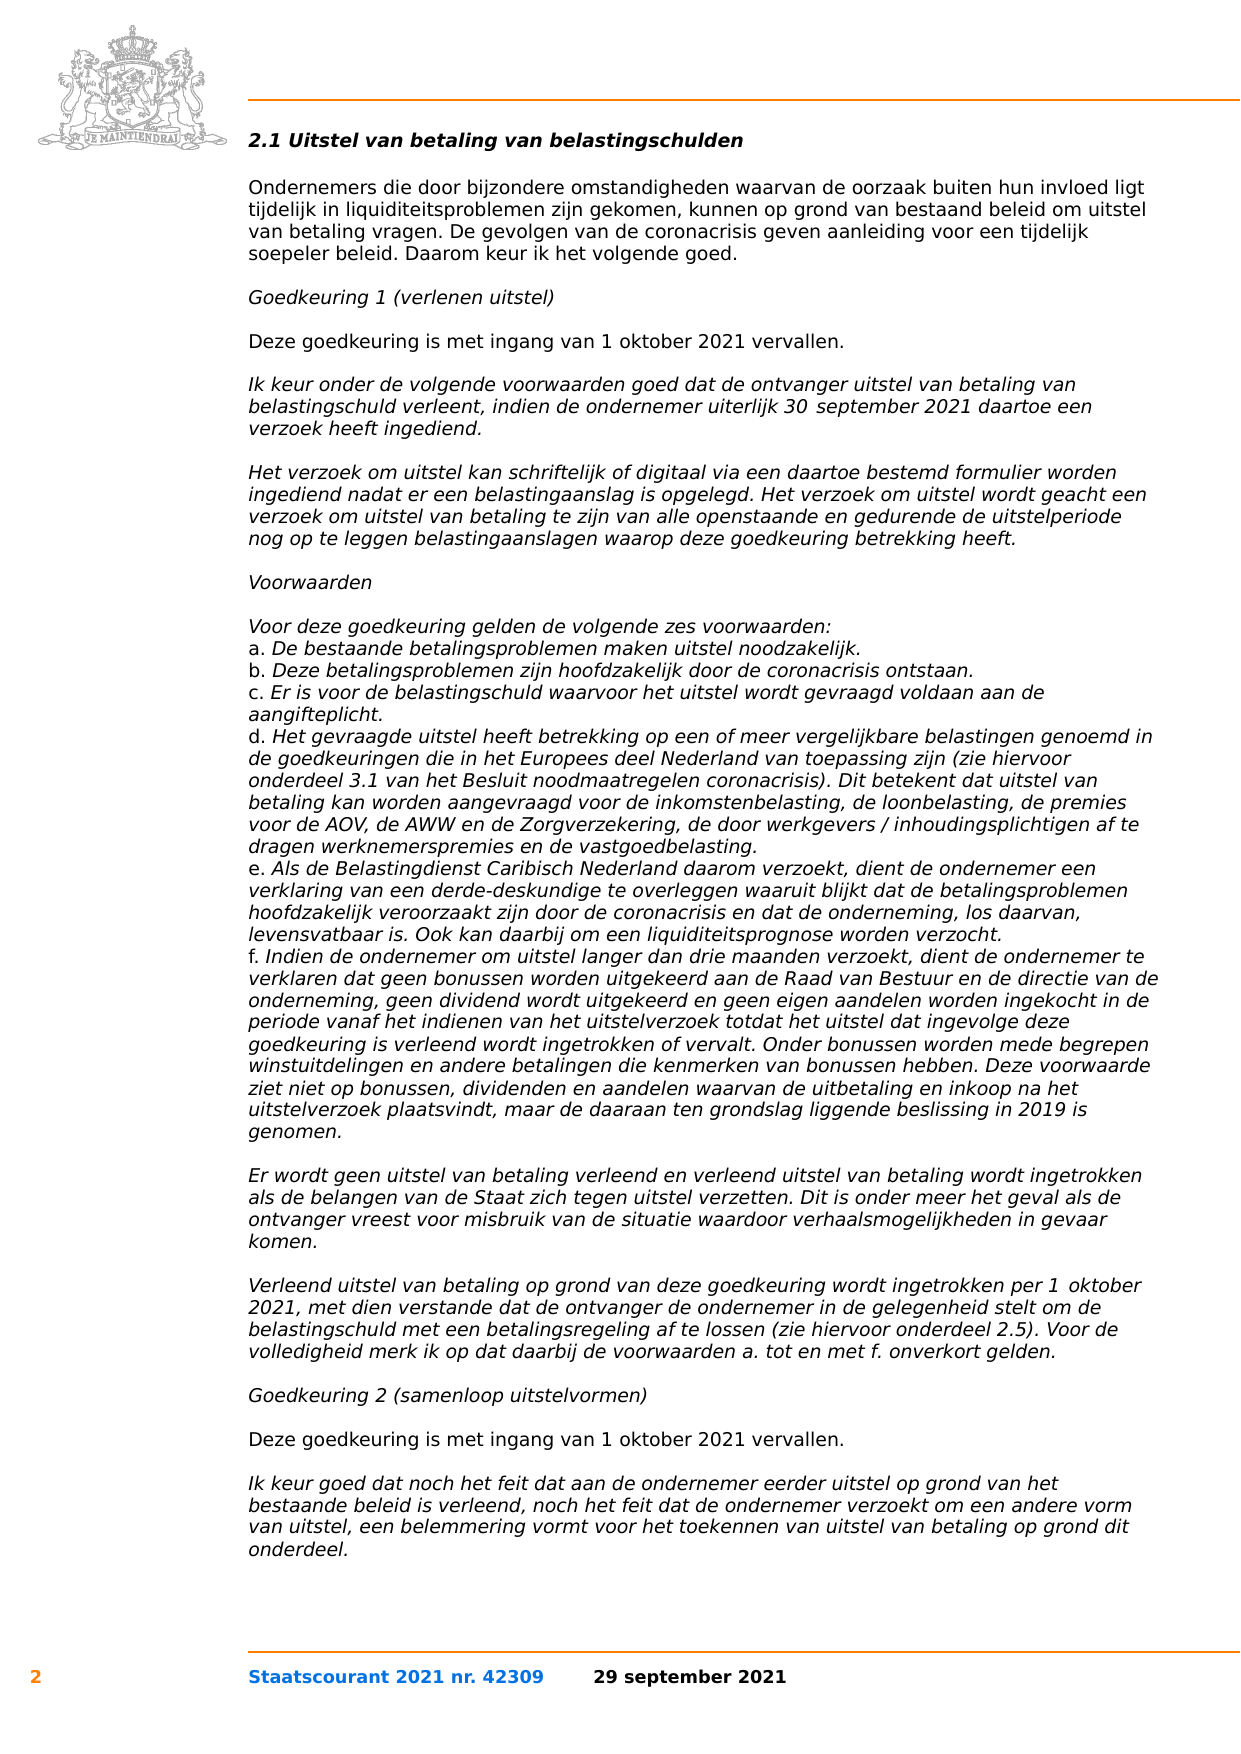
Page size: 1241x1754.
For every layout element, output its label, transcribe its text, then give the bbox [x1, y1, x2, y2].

text Deze goedkeuring is met ingang van 1 oktober 2021 vervallen. [248, 331, 1163, 352]
subtitle 2.1 Uitstel van betaling van belastingschulden [248, 130, 1163, 152]
text Ondernemers die door bijzondere omstandigheden waarvan de oorzaak buiten hun invloed ligt tijdelijk in liquiditeitsproblemen zijn gekomen, kunnen op grond van bestaand beleid om uitstel van betaling vragen. De gevolgen van de coronacrisis geven aanleiding voor een tijdelijk soepeler beleid. Daarom keur ik het volgende goed. [248, 177, 1163, 265]
subtitle Goedkeuring 2 (samenloop uitstelvormen) [248, 1385, 1163, 1407]
text Verleend uitstel van betaling op grond van deze goedkeuring wordt ingetrokken per 1 oktober 2021, met dien verstande dat de ontvanger de ondernemer in de gelegenheid stelt om de belastingschuld met een betalingsregeling af te lossen (zie hiervoor onderdeel 2.5). Voor de volledigheid merk ik op dat daarbij de voorwaarden a. tot en met f. onverkort gelden. [248, 1275, 1163, 1363]
text Ik keur goed dat noch het feit dat aan de ondernemer eerder uitstel op grond van het bestaande beleid is verleend, noch het feit dat de ondernemer verzoekt om een andere vorm van uitstel, een belemmering vormt voor het toekennen van uitstel van betaling op grond dit onderdeel. [248, 1472, 1163, 1560]
text Het verzoek om uitstel kan schriftelijk of digitaal via een daartoe bestemd formulier worden ingediend nadat er een belastingaanslag is opgelegd. Het verzoek om uitstel wordt geacht een verzoek om uitstel van betaling te zijn van alle openstaande en gedurende de uitstelperiode nog op te leggen belastingaanslagen waarop deze goedkeuring betrekking heeft. [248, 462, 1163, 550]
text Er wordt geen uitstel van betaling verleend en verleend uitstel van betaling wordt ingetrokken als de belangen van de Staat zich tegen uitstel verzetten. Dit is onder meer het geval als de ontvanger vreest voor misbruik van de situatie waardoor verhaalsmogelijkheden in gevaar komen. [248, 1165, 1163, 1253]
picture [38, 25, 227, 150]
text f. Indien de ondernemer om uitstel langer dan drie maanden verzoekt, dient de ondernemer te verklaren dat geen bonussen worden uitgekeerd aan de Raad van Bestuur en de directie van de onderneming, geen dividend wordt uitgekeerd en geen eigen aandelen worden ingekocht in de periode vanaf het indienen van het uitstelverzoek totdat het uitstel dat ingevolge deze goedkeuring is verleend wordt ingetrokken of vervalt. Onder bonussen worden mede begrepen winstuitdelingen en andere betalingen die kenmerken van bonussen hebben. Deze voorwaarde ziet niet op bonussen, dividenden en aandelen waarvan de uitbetaling en inkoop na het uitstelverzoek plaatsvindt, maar de daaraan ten grondslag liggende beslissing in 2019 is genomen. [248, 946, 1163, 1143]
text Voor deze goedkeuring gelden de volgende zes voorwaarden: [248, 616, 1163, 638]
text b. Deze betalingsproblemen zijn hoofdzakelijk door de coronacrisis ontstaan. [248, 660, 1163, 682]
text d. Het gevraagde uitstel heeft betrekking op een of meer vergelijkbare belastingen genoemd in de goedkeuringen die in het Europees deel Nederland van toepassing zijn (zie hiervoor onderdeel 3.1 van het Besluit noodmaatregelen coronacrisis). Dit betekent dat uitstel van betaling kan worden aangevraagd voor de inkomstenbelasting, de loonbelasting, de premies voor de AOV, de AWW en de Zorgverzekering, de door werkgevers / inhoudingsplichtigen af te dragen werknemerspremies en de vastgoedbelasting. [248, 726, 1163, 858]
text a. De bestaande betalingsproblemen maken uitstel noodzakelijk. [248, 638, 1163, 660]
subtitle Voorwaarden [248, 572, 1163, 594]
text Ik keur onder de volgende voorwaarden goed dat de ontvanger uitstel van betaling van belastingschuld verleent, indien de ondernemer uiterlijk 30 september 2021 daartoe een verzoek heeft ingediend. [248, 374, 1163, 440]
text Deze goedkeuring is met ingang van 1 oktober 2021 vervallen. [248, 1429, 1163, 1451]
text e. Als de Belastingdienst Caribisch Nederland daarom verzoekt, dient de ondernemer een verklaring van een derde-deskundige te overleggen waaruit blijkt dat de betalingsproblemen hoofdzakelijk veroorzaakt zijn door de coronacrisis en dat de onderneming, los daarvan, levensvatbaar is. Ook kan daarbij om een liquiditeitsprognose worden verzocht. [248, 858, 1163, 946]
subtitle Goedkeuring 1 (verlenen uitstel) [248, 287, 1163, 309]
text c. Er is voor de belastingschuld waarvoor het uitstel wordt gevraagd voldaan aan de aangifteplicht. [248, 682, 1163, 726]
